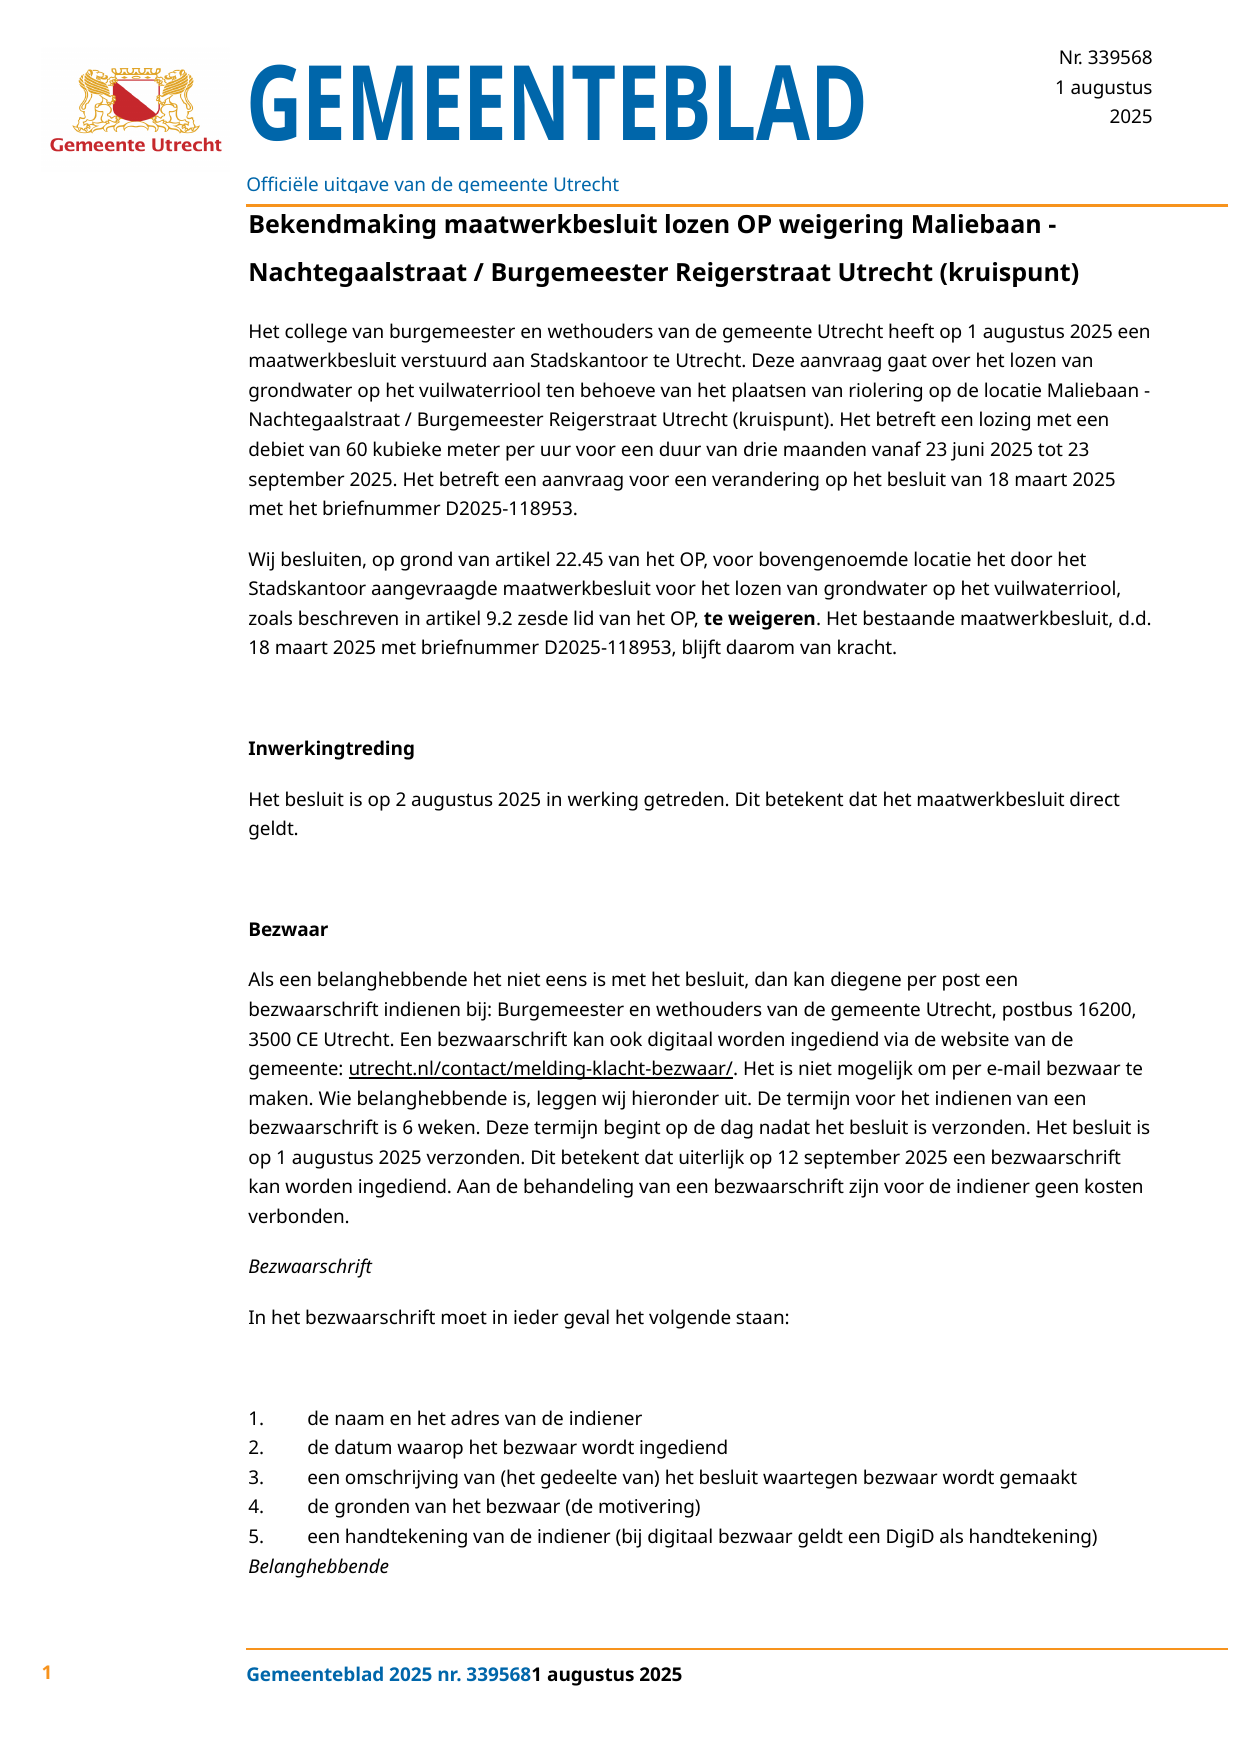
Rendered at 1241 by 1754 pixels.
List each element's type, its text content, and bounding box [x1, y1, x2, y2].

text Bezwaarschrift [248, 1254, 1152, 1279]
text Inwerkingtreding [248, 735, 1152, 761]
list de gronden van het bezwaar (de motivering) [248, 1494, 1152, 1519]
text Bekendmaking maatwerkbesluit lozen OP weigering Maliebaan - Nachtegaalstraat / Burgemeester Reigerstraat Utrecht (kruispunt) [248, 207, 1152, 288]
text Wij besluiten, op grond van artikel 22.45 van het OP, voor bovengenoemde locatie het door het Stadskantoor aangevraagde maatwerkbesluit voor het lozen van grondwater op het vuilwaterriool, zoals beschreven in artikel 9.2 zesde lid van het OP, te weigeren. Het bestaande maatwerkbesluit, d.d. 18 maart 2025 met briefnummer D2025-118953, blijft daarom van kracht. [248, 546, 1152, 660]
list de datum waarop het bezwaar wordt ingediend [248, 1434, 1152, 1460]
text Bezwaar [248, 916, 1152, 942]
text In het bezwaarschrift moet in ieder geval het volgende staan: [248, 1304, 1152, 1330]
picture [41, 47, 231, 172]
text Het college van burgemeester en wethouders van de gemeente Utrecht heeft op 1 augustus 2025 een maatwerkbesluit verstuurd aan Stadskantoor te Utrecht. Deze aanvraag gaat over het lozen van grondwater op het vuilwaterriool ten behoeve van het plaatsen van riolering op de locatie Maliebaan - Nachtegaalstraat / Burgemeester Reigerstraat Utrecht (kruispunt). Het betreft een lozing met een debiet van 60 kubieke meter per uur voor een duur van drie maanden vanaf 23 juni 2025 tot 23 september 2025. Het betreft een aanvraag voor een verandering op het besluit van 18 maart 2025 met het briefnummer D2025-118953. [248, 318, 1152, 521]
list een omschrijving van (het gedeelte van) het besluit waartegen bezwaar wordt gemaakt [248, 1464, 1152, 1490]
text Het besluit is op 2 augustus 2025 in werking getreden. Dit betekent dat het maatwerkbesluit direct geldt. [248, 786, 1152, 841]
text Belanghebbende [248, 1553, 1152, 1579]
list de naam en het adres van de indiener [248, 1405, 1152, 1431]
text Als een belanghebbende het niet eens is met het besluit, dan kan diegene per post een bezwaarschrift indienen bij: Burgemeester en wethouders van de gemeente Utrecht, postbus 16200, 3500 CE Utrecht. Een bezwaarschrift kan ook digitaal worden ingediend via de website van de gemeente: utrecht.nl/contact/melding-klacht-bezwaar/. Het is niet mogelijk om per e-mail bezwaar te maken. Wie belanghebbende is, leggen wij hieronder uit. De termijn voor het indienen van een bezwaarschrift is 6 weken. Deze termijn begint op de dag nadat het besluit is verzonden. Het besluit is op 1 augustus 2025 verzonden. Dit betekent dat uiterlijk op 12 september 2025 een bezwaarschrift kan worden ingediend. Aan de behandeling van een bezwaarschrift zijn voor de indiener geen kosten verbonden. [248, 967, 1152, 1229]
list een handtekening van de indiener (bij digitaal bezwaar geldt een DigiD als handtekening) [248, 1523, 1152, 1549]
